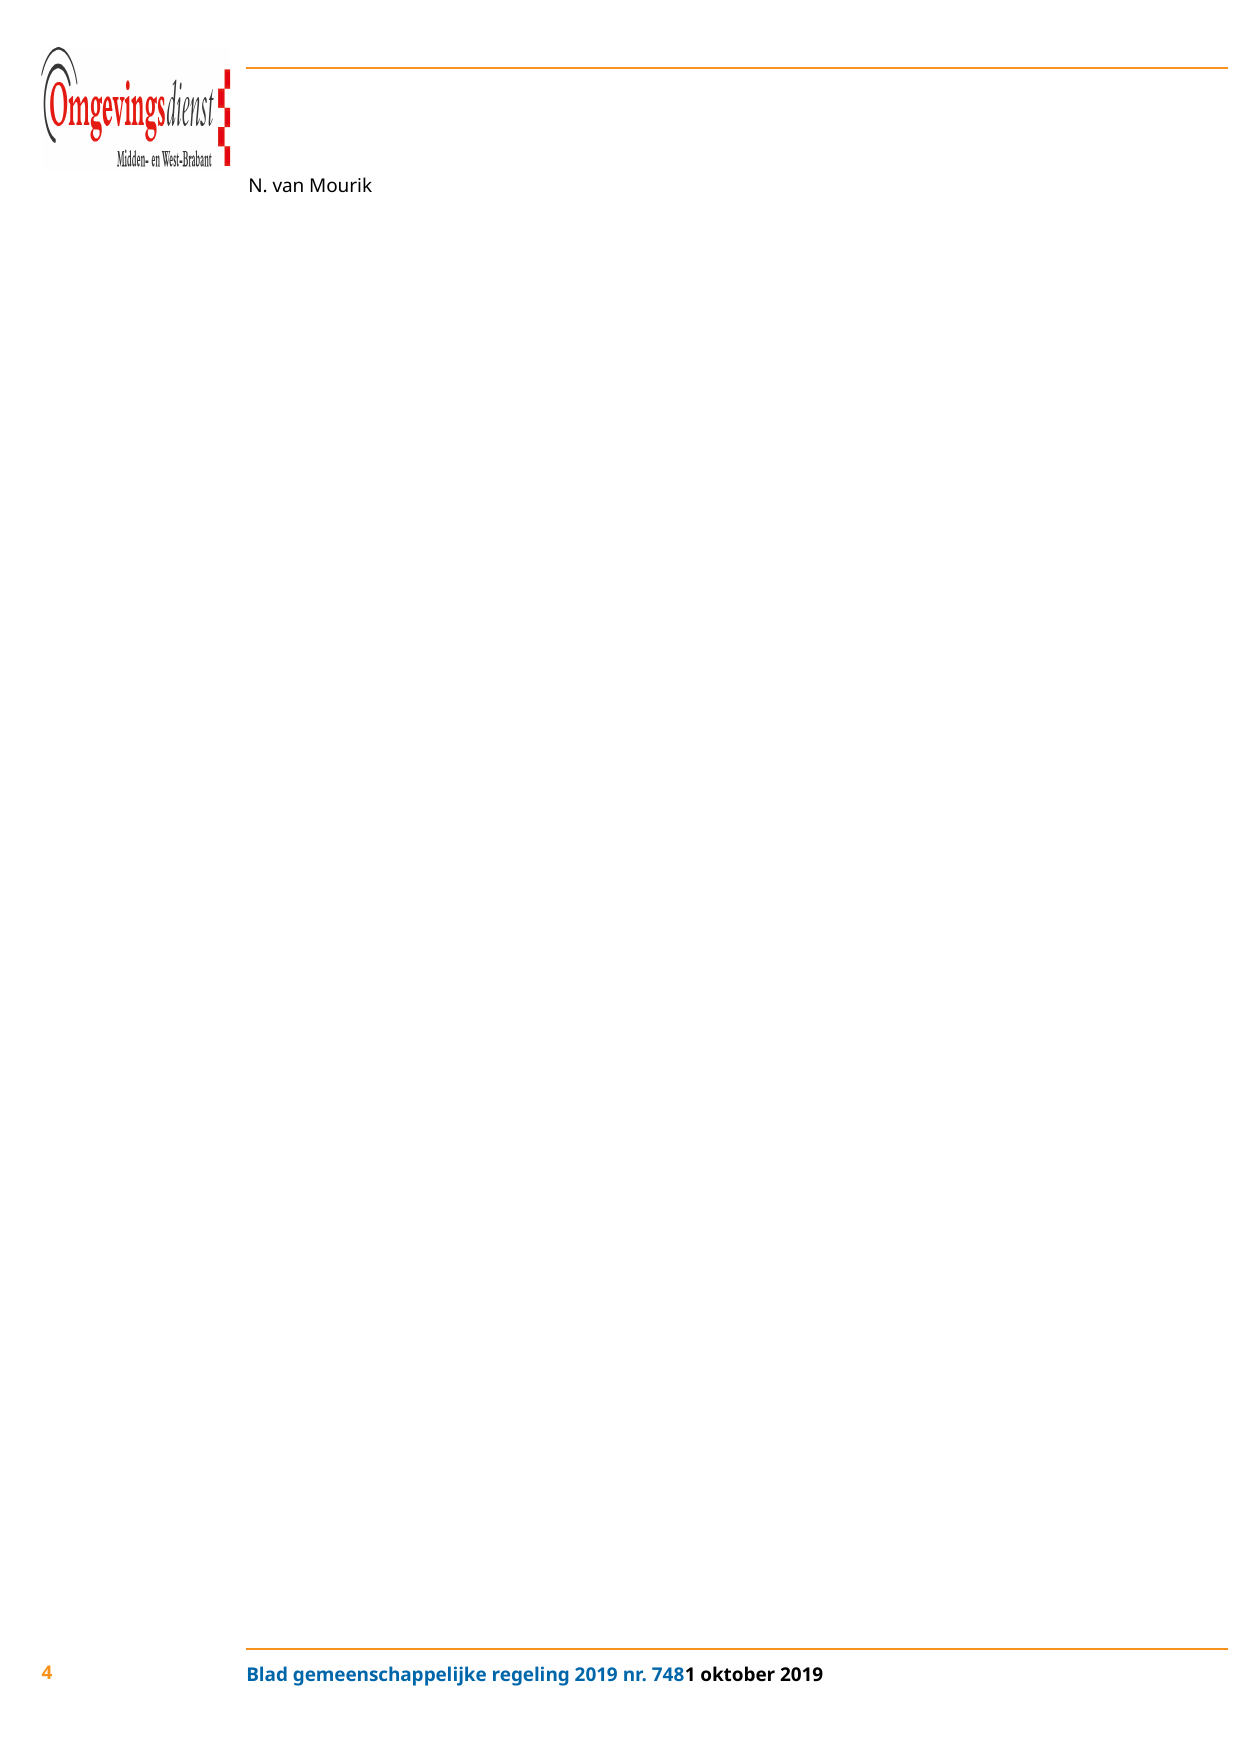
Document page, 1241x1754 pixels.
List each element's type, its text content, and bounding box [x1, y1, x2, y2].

text N. van Mourik [248, 172, 1152, 198]
picture [41, 47, 231, 172]
